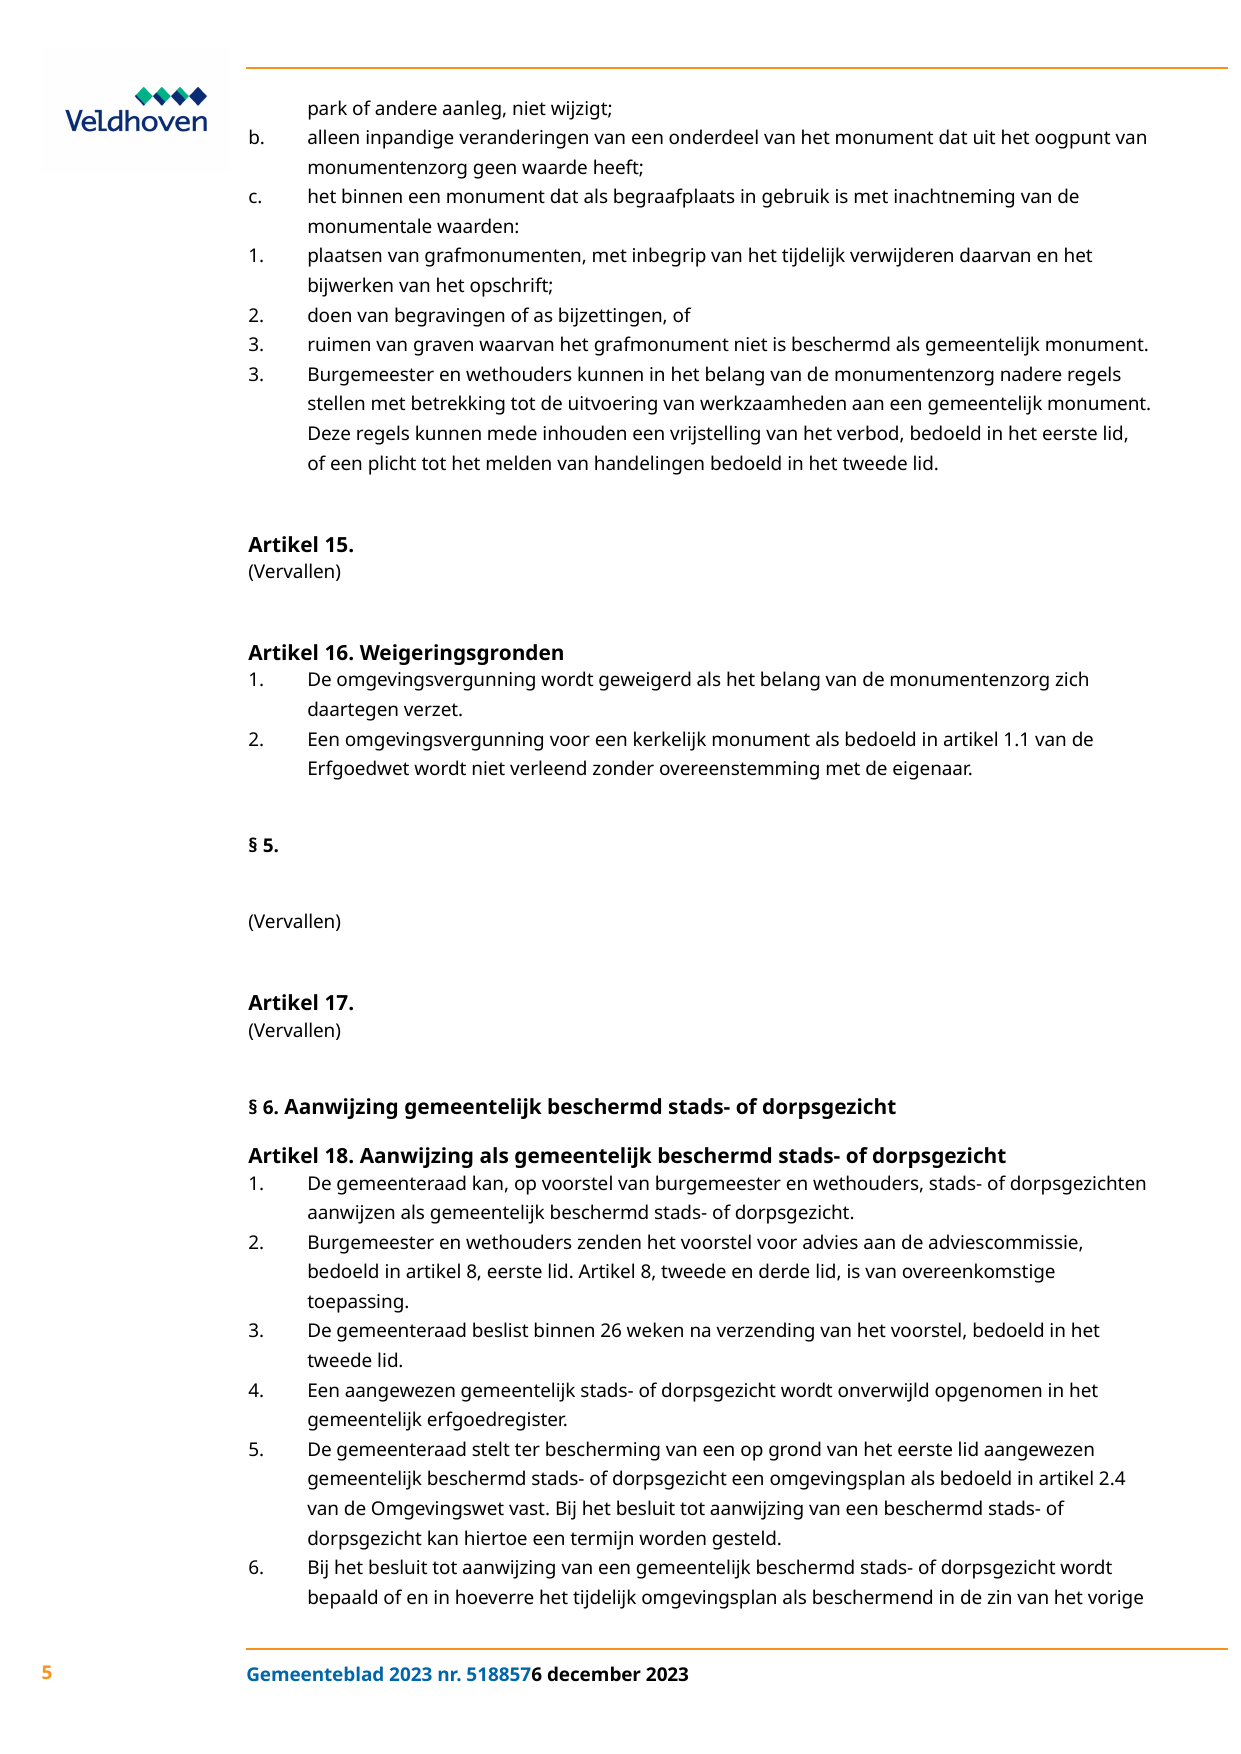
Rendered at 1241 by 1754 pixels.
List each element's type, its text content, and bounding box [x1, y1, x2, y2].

list De gemeenteraad stelt ter bescherming van een op grond van het eerste lid aangewezen gemeentelijk beschermd stads- of dorpsgezicht een omgevingsplan als bedoeld in artikel 2.4 van de Omgevingswet vast. Bij het besluit tot aanwijzing van een beschermd stads- of dorpsgezicht kan hiertoe een termijn worden gesteld. [248, 1436, 1152, 1550]
list De omgevingsvergunning wordt geweigerd als het belang van de monumentenzorg zich daartegen verzet. [248, 667, 1152, 722]
list het binnen een monument dat als begraafplaats in gebruik is met inachtneming van de monumentale waarden: [248, 183, 1152, 239]
text Artikel 17. [248, 988, 1152, 1017]
list doen van begravingen of as bijzettingen, of [248, 302, 1152, 328]
list Een aangewezen gemeentelijk stads- of dorpsgezicht wordt onverwijld opgenomen in het gemeentelijk erfgoedregister. [248, 1377, 1152, 1432]
text § 6. Aanwijzing gemeentelijk beschermd stads- of dorpsgezicht [248, 1092, 1152, 1120]
list De gemeenteraad beslist binnen 26 weken na verzending van het voorstel, bedoeld in het tweede lid. [248, 1318, 1152, 1373]
list Een omgevingsvergunning voor een kerkelijk monument als bedoeld in artikel 1.1 van de Erfgoedwet wordt niet verleend zonder overeenstemming met de eigenaar. [248, 726, 1152, 781]
text Artikel 16. Weigeringsgronden [248, 638, 1152, 667]
list Burgemeester en wethouders kunnen in het belang van de monumentenzorg nadere regels stellen met betrekking tot de uitvoering van werkzaamheden aan een gemeentelijk monument. Deze regels kunnen mede inhouden een vrijstelling van het verbod, bedoeld in het eerste lid, of een plicht tot het melden van handelingen bedoeld in het tweede lid. [248, 361, 1152, 476]
text (Vervallen) [248, 558, 1152, 584]
list Bij het besluit tot aanwijzing van een gemeentelijk beschermd stads- of dorpsgezicht wordt bepaald of en in hoeverre het tijdelijk omgevingsplan als beschermend in de zin van het vorige [248, 1554, 1152, 1609]
list De gemeenteraad kan, op voorstel van burgemeester en wethouders, stads- of dorpsgezichten aanwijzen als gemeentelijk beschermd stads- of dorpsgezicht. [248, 1170, 1152, 1225]
list park of andere aanleg, niet wijzigt; [248, 95, 1152, 121]
text § 5. [248, 831, 1152, 859]
list alleen inpandige veranderingen van een onderdeel van het monument dat uit het oogpunt van monumentenzorg geen waarde heeft; [248, 124, 1152, 180]
text Artikel 18. Aanwijzing als gemeentelijk beschermd stads- of dorpsgezicht [248, 1141, 1152, 1170]
text (Vervallen) [248, 1017, 1152, 1042]
text (Vervallen) [248, 908, 1152, 934]
text Artikel 15. [248, 530, 1152, 558]
list ruimen van graven waarvan het grafmonument niet is beschermd als gemeentelijk monument. [248, 331, 1152, 357]
list plaatsen van grafmonumenten, met inbegrip van het tijdelijk verwijderen daarvan en het bijwerken van het opschrift; [248, 243, 1152, 298]
list Burgemeester en wethouders zenden het voorstel voor advies aan de adviescommissie, bedoeld in artikel 8, eerste lid. Artikel 8, tweede en derde lid, is van overeenkomstige toepassing. [248, 1229, 1152, 1314]
picture [41, 47, 231, 172]
